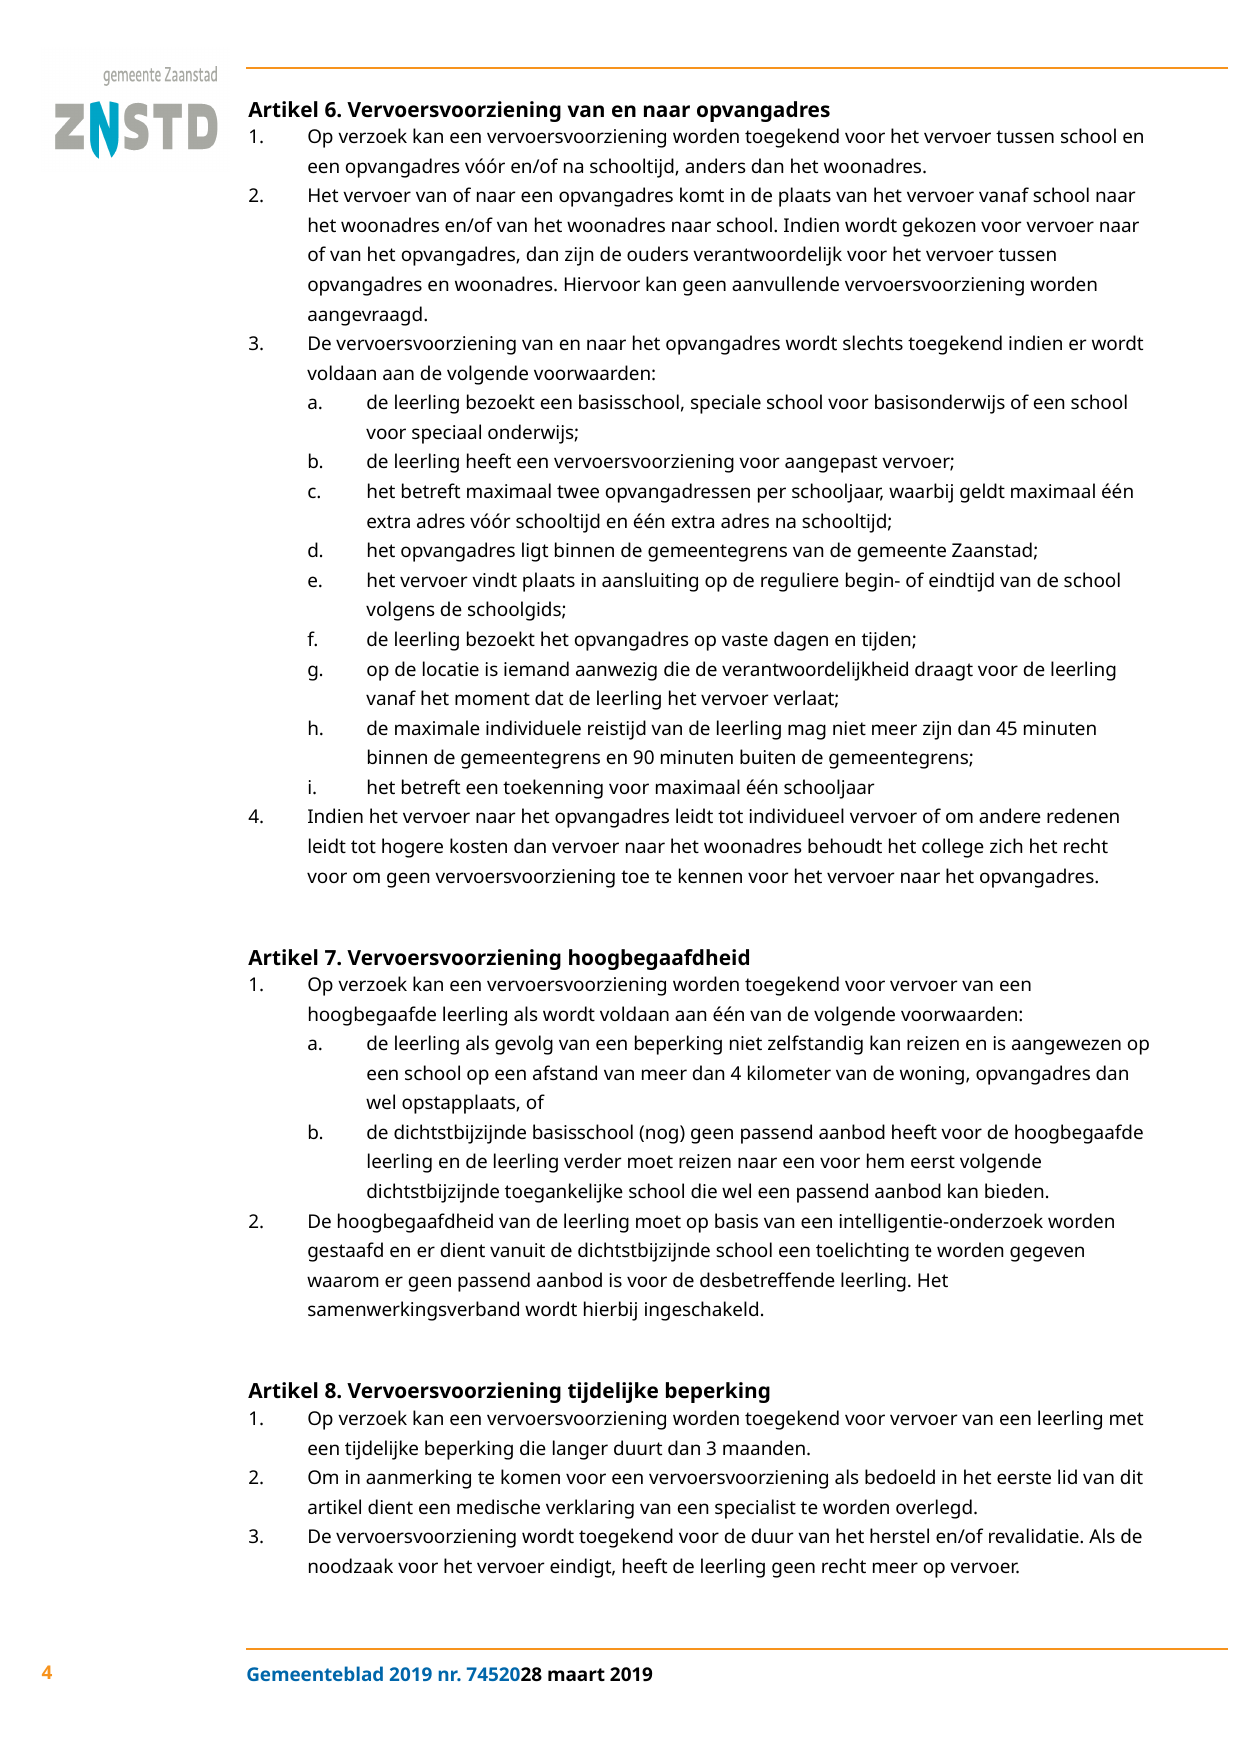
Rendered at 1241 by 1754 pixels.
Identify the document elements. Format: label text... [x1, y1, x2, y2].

list De vervoersvoorziening van en naar het opvangadres wordt slechts toegekend indien er wordt voldaan aan de volgende voorwaarden: [248, 330, 1152, 386]
list op de locatie is iemand aanwezig die de verantwoordelijkheid draagt voor de leerling vanaf het moment dat de leerling het vervoer verlaat; [307, 656, 1152, 711]
list het betreft een toekenning voor maximaal één schooljaar [307, 774, 1152, 800]
text Artikel 8. Vervoersvoorziening tijdelijke beperking [248, 1377, 1152, 1405]
list Op verzoek kan een vervoersvoorziening worden toegekend voor het vervoer tussen school en een opvangadres vóór en/of na schooltijd, anders dan het woonadres. [248, 123, 1152, 178]
list de leerling heeft een vervoersvoorziening voor aangepast vervoer; [307, 449, 1152, 474]
list De vervoersvoorziening wordt toegekend voor de duur van het herstel en/of revalidatie. Als de noodzaak voor het vervoer eindigt, heeft de leerling geen recht meer op vervoer. [248, 1523, 1152, 1579]
list de maximale individuele reistijd van de leerling mag niet meer zijn dan 45 minuten binnen de gemeentegrens en 90 minuten buiten de gemeentegrens; [307, 715, 1152, 770]
list Indien het vervoer naar het opvangadres leidt tot individueel vervoer of om andere redenen leidt tot hogere kosten dan vervoer naar het woonadres behoudt het college zich het recht voor om geen vervoersvoorziening toe te kennen voor het vervoer naar het opvangadres. [248, 804, 1152, 888]
text Artikel 7. Vervoersvoorziening hoogbegaafdheid [248, 943, 1152, 971]
list de dichtstbijzijnde basisschool (nog) geen passend aanbod heeft voor de hoogbegaafde leerling en de leerling verder moet reizen naar een voor hem eerst volgende dichtstbijzijnde toegankelijke school die wel een passend aanbod kan bieden. [307, 1119, 1152, 1204]
list het opvangadres ligt binnen de gemeentegrens van de gemeente Zaanstad; [307, 537, 1152, 563]
list de leerling bezoekt het opvangadres op vaste dagen en tijden; [307, 626, 1152, 652]
list De hoogbegaafdheid van de leerling moet op basis van een intelligentie-onderzoek worden gestaafd en er dient vanuit de dichtstbijzijnde school een toelichting te worden gegeven waarom er geen passend aanbod is voor de desbetreffende leerling. Het samenwerkingsverband wordt hierbij ingeschakeld. [248, 1208, 1152, 1322]
text Artikel 6. Vervoersvoorziening van en naar opvangadres [248, 95, 1152, 123]
list Op verzoek kan een vervoersvoorziening worden toegekend voor vervoer van een leerling met een tijdelijke beperking die langer duurt dan 3 maanden. [248, 1405, 1152, 1460]
list Om in aanmerking te komen voor een vervoersvoorziening als bedoeld in het eerste lid van dit artikel dient een medische verklaring van een specialist te worden overlegd. [248, 1464, 1152, 1519]
list Het vervoer van of naar een opvangadres komt in de plaats van het vervoer vanaf school naar het woonadres en/of van het woonadres naar school. Indien wordt gekozen voor vervoer naar of van het opvangadres, dan zijn de ouders verantwoordelijk voor het vervoer tussen opvangadres en woonadres. Hiervoor kan geen aanvullende vervoersvoorziening worden aangevraagd. [248, 182, 1152, 326]
list het betreft maximaal twee opvangadressen per schooljaar, waarbij geldt maximaal één extra adres vóór schooltijd en één extra adres na schooltijd; [307, 478, 1152, 533]
list de leerling als gevolg van een beperking niet zelfstandig kan reizen en is aangewezen op een school op een afstand van meer dan 4 kilometer van de woning, opvangadres dan wel opstapplaats, of [307, 1030, 1152, 1115]
picture [41, 47, 231, 172]
list Op verzoek kan een vervoersvoorziening worden toegekend voor vervoer van een hoogbegaafde leerling als wordt voldaan aan één van de volgende voorwaarden: [248, 971, 1152, 1027]
list de leerling bezoekt een basisschool, speciale school voor basisonderwijs of een school voor speciaal onderwijs; [307, 389, 1152, 445]
list het vervoer vindt plaats in aansluiting op de reguliere begin- of eindtijd van de school volgens de schoolgids; [307, 567, 1152, 622]
